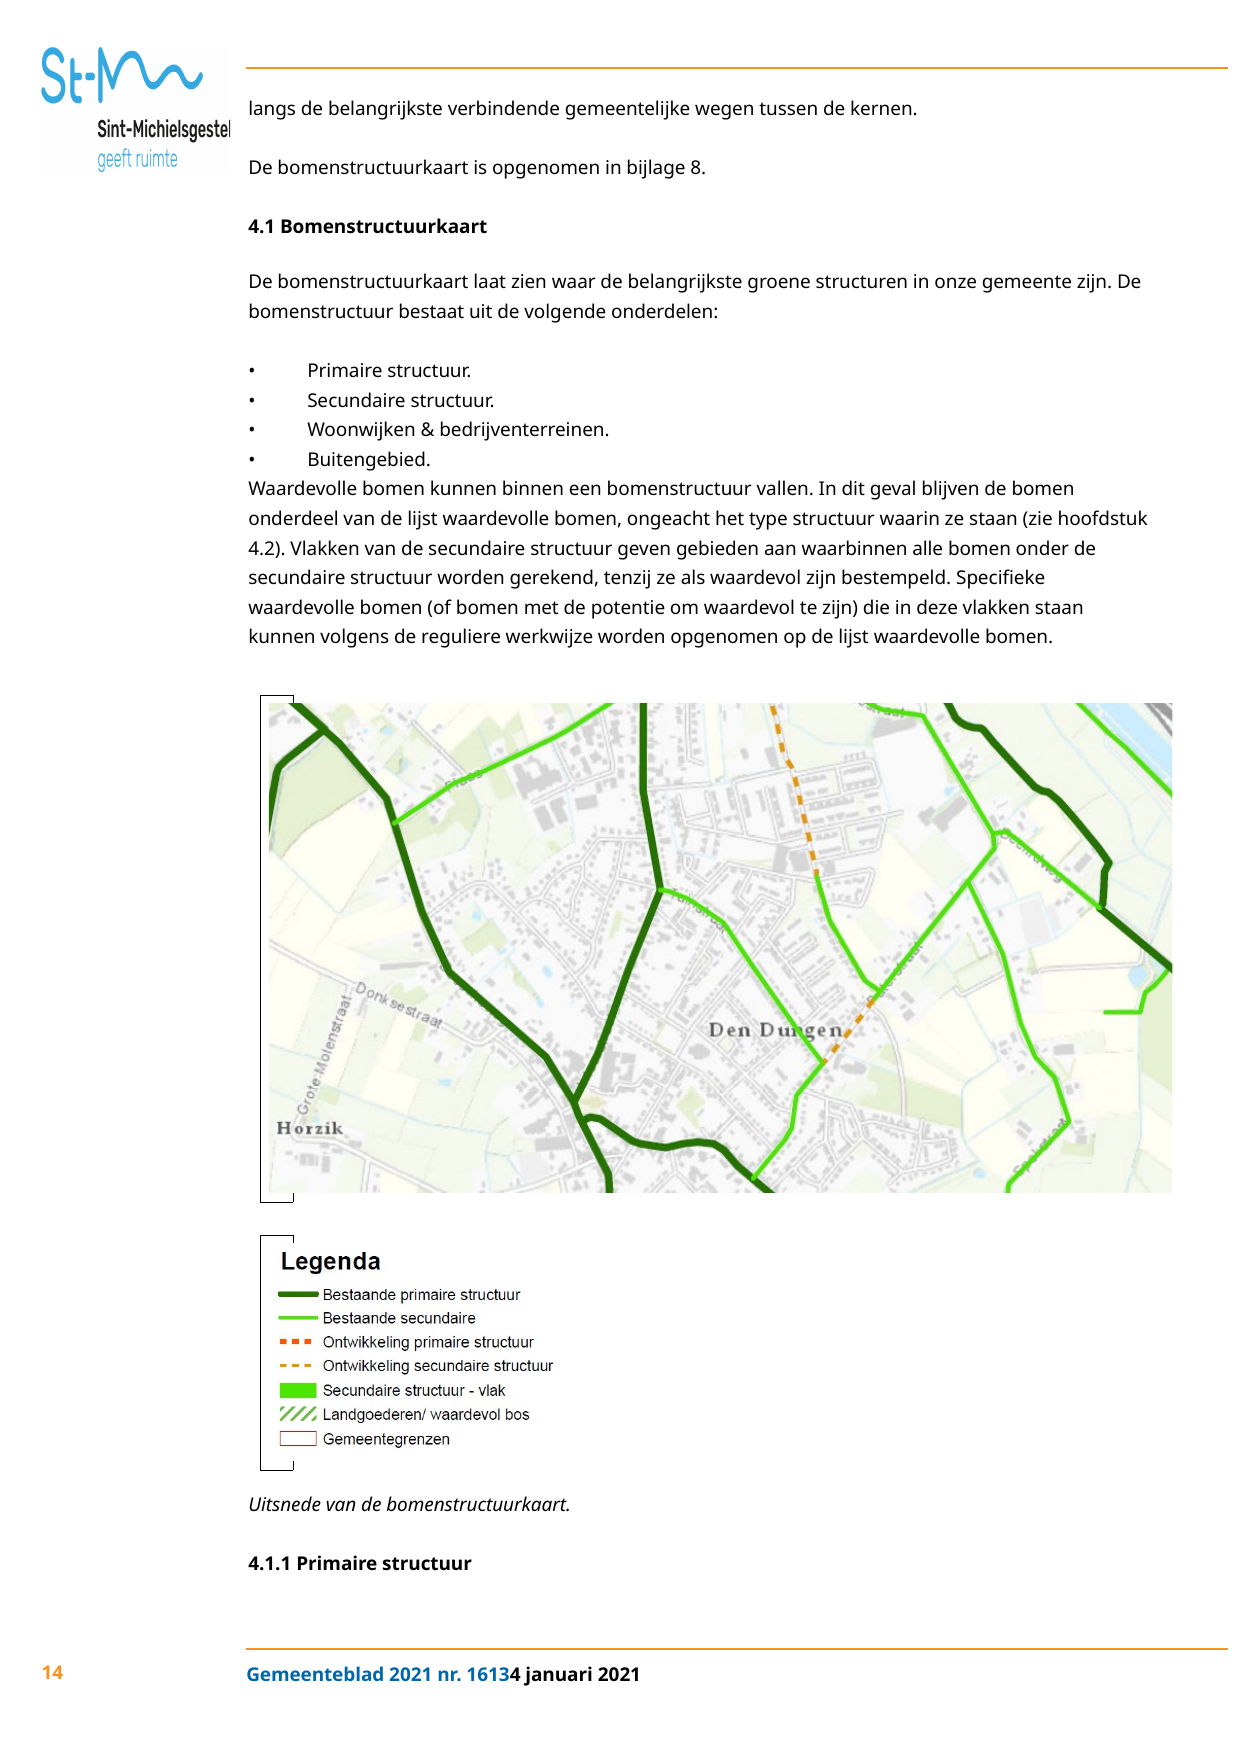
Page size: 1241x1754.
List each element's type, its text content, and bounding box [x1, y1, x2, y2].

text langs de belangrijkste verbindende gemeentelijke wegen tussen de kernen. [248, 95, 1152, 121]
text Uitsnede van de bomenstructuurkaart. [248, 1491, 1152, 1517]
text 4.1.1 Primaire structuur [248, 1550, 1152, 1576]
picture [41, 47, 231, 172]
list Buitengebied. [248, 446, 1152, 472]
text Waardevolle bomen kunnen binnen een bomenstructuur vallen. In dit geval blijven de bomen onderdeel van de lijst waardevolle bomen, ongeacht het type structuur waarin ze staan (zie hoofdstuk 4.2). Vlakken van de secundaire structuur geven gebieden aan waarbinnen alle bomen onder de secundaire structuur worden gerekend, tenzij ze als waardevol zijn bestempeld. Specifieke waardevolle bomen (of bomen met de potentie om waardevol te zijn) die in deze vlakken staan kunnen volgens de reguliere werkwijze worden opgenomen op de lijst waardevolle bomen. [248, 476, 1152, 649]
text De bomenstructuurkaart is opgenomen in bijlage 8. [248, 154, 1152, 180]
picture [268, 703, 1173, 1193]
list Primaire structuur. [248, 357, 1152, 383]
list Secundaire structuur. [248, 387, 1152, 412]
text De bomenstructuurkaart laat zien waar de belangrijkste groene structuren in onze gemeente zijn. De bomenstructuur bestaat uit de volgende onderdelen: [248, 268, 1152, 324]
text 4.1 Bomenstructuurkaart [248, 213, 1152, 239]
list Woonwijken & bedrijventerreinen. [248, 416, 1152, 442]
picture [268, 1243, 565, 1461]
